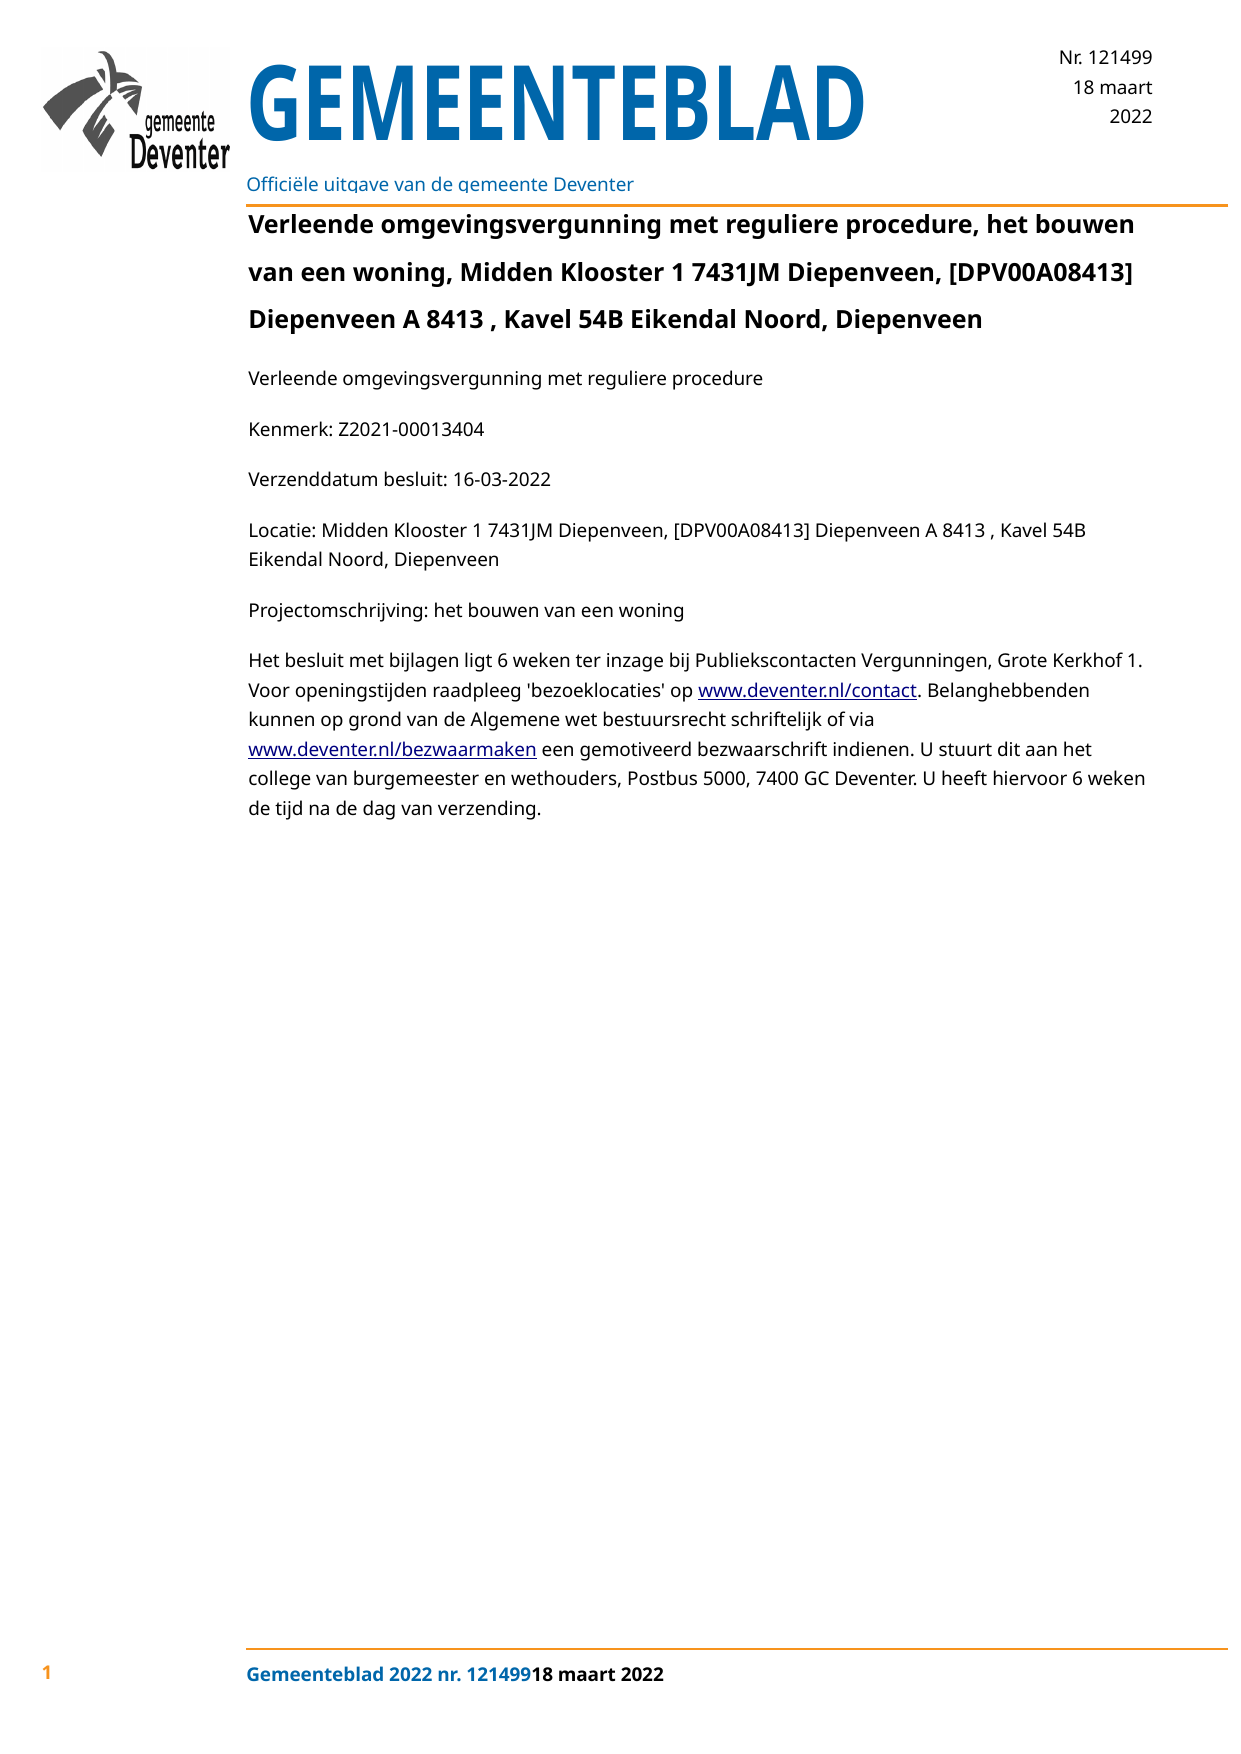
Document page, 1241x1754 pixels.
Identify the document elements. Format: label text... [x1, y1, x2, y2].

text Verzenddatum besluit: 16-03-2022 [248, 466, 1152, 492]
picture [41, 47, 231, 172]
text Projectomschrijving: het bouwen van een woning [248, 597, 1152, 622]
text Locatie: Midden Klooster 1 7431JM Diepenveen, [DPV00A08413] Diepenveen A 8413 , Kavel 54B Eikendal Noord, Diepenveen [248, 517, 1152, 572]
text Verleende omgevingsvergunning met reguliere procedure [248, 366, 1152, 391]
text Kenmerk: Z2021-00013404 [248, 416, 1152, 442]
text Het besluit met bijlagen ligt 6 weken ter inzage bij Publiekscontacten Vergunningen, Grote Kerkhof 1. Voor openingstijden raadpleeg 'bezoeklocaties' op www.deventer.nl/contact. Belanghebbenden kunnen op grond van de Algemene wet bestuursrecht schriftelijk of via www.deventer.nl/bezwaarmaken een gemotiveerd bezwaarschrift indienen. U stuurt dit aan het college van burgemeester en wethouders, Postbus 5000, 7400 GC Deventer. U heeft hiervoor 6 weken de tijd na de dag van verzending. [248, 647, 1152, 821]
text Verleende omgevingsvergunning met reguliere procedure, het bouwen van een woning, Midden Klooster 1 7431JM Diepenveen, [DPV00A08413] Diepenveen A 8413 , Kavel 54B Eikendal Noord, Diepenveen [248, 207, 1152, 336]
